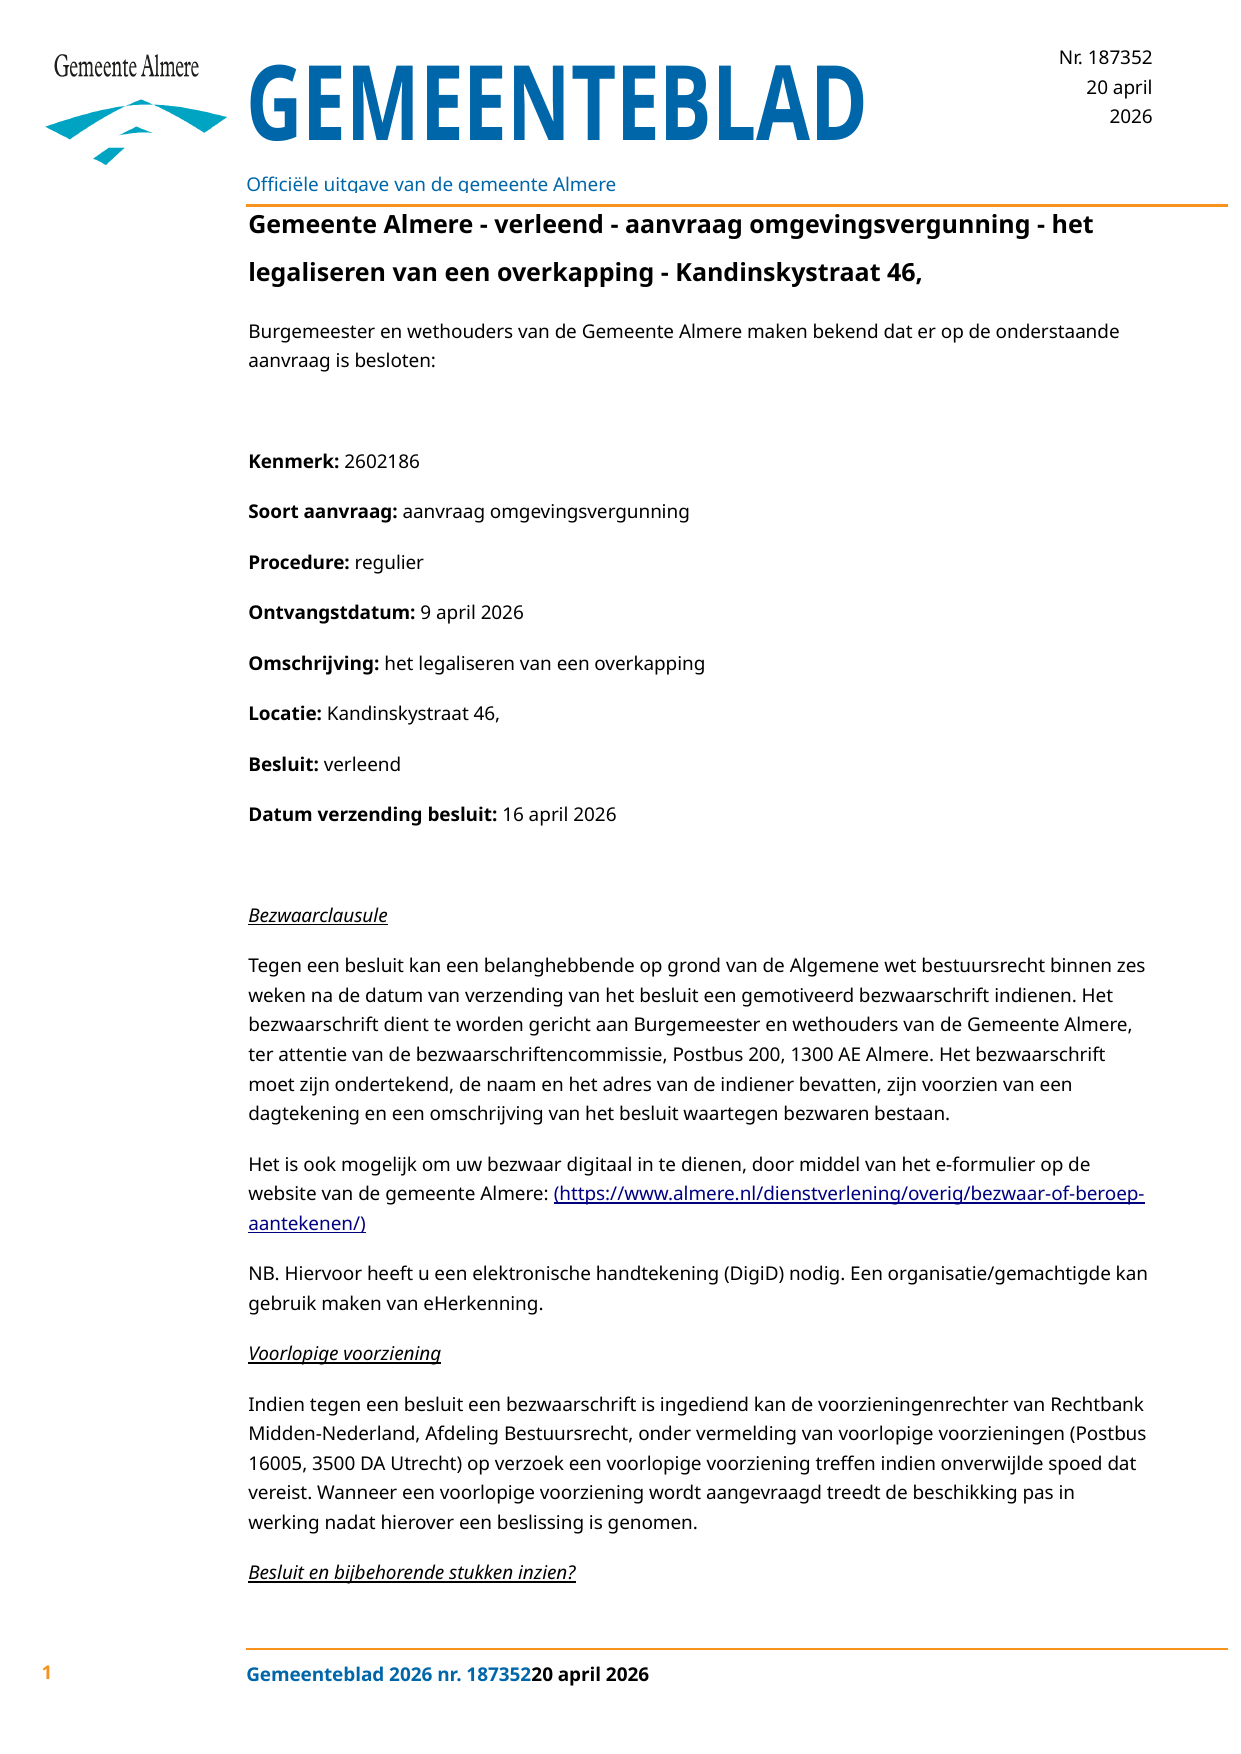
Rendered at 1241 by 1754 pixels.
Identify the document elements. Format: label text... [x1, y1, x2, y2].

text Besluit en bijbehorende stukken inzien? [248, 1559, 1152, 1585]
text Voorlopige voorziening [248, 1340, 1152, 1366]
text Bezwaarclausule [248, 902, 1152, 928]
text Soort aanvraag: aanvraag omgevingsvergunning [248, 499, 1152, 524]
text Besluit: verleend [248, 751, 1152, 777]
text Datum verzending besluit: 16 april 2026 [248, 801, 1152, 827]
text Burgemeester en wethouders van de Gemeente Almere maken bekend dat er op de onderstaande aanvraag is besloten: [248, 318, 1152, 373]
text Kenmerk: 2602186 [248, 448, 1152, 474]
text Indien tegen een besluit een bezwaarschrift is ingediend kan de voorzieningenrechter van Rechtbank Midden-Nederland, Afdeling Bestuursrecht, onder vermelding van voorlopige voorzieningen (Postbus 16005, 3500 DA Utrecht) op verzoek een voorlopige voorziening treffen indien onverwijlde spoed dat vereist. Wanneer een voorlopige voorziening wordt aangevraagd treedt de beschikking pas in werking nadat hierover een beslissing is genomen. [248, 1391, 1152, 1535]
text Het is ook mogelijk om uw bezwaar digitaal in te dienen, door middel van het e-formulier op de website van de gemeente Almere: (https://www.almere.nl/dienstverlening/overig/bezwaar-of-beroep-aantekenen/) [248, 1151, 1152, 1236]
text Locatie: Kandinskystraat 46, [248, 700, 1152, 726]
picture [41, 47, 231, 172]
text Ontvangstdatum: 9 april 2026 [248, 599, 1152, 625]
text Gemeente Almere - verleend - aanvraag omgevingsvergunning - het legaliseren van een overkapping - Kandinskystraat 46, [248, 207, 1152, 288]
text Omschrijving: het legaliseren van een overkapping [248, 650, 1152, 676]
text Tegen een besluit kan een belanghebbende op grond van de Algemene wet bestuursrecht binnen zes weken na de datum van verzending van het besluit een gemotiveerd bezwaarschrift indienen. Het bezwaarschrift dient te worden gericht aan Burgemeester en wethouders van de Gemeente Almere, ter attentie van de bezwaarschriftencommissie, Postbus 200, 1300 AE Almere. Het bezwaarschrift moet zijn ondertekend, de naam en het adres van de indiener bevatten, zijn voorzien van een dagtekening en een omschrijving van het besluit waartegen bezwaren bestaan. [248, 952, 1152, 1126]
text NB. Hiervoor heeft u een elektronische handtekening (DigiD) nodig. Een organisatie/gemachtigde kan gebruik maken van eHerkenning. [248, 1260, 1152, 1316]
text Procedure: regulier [248, 549, 1152, 575]
